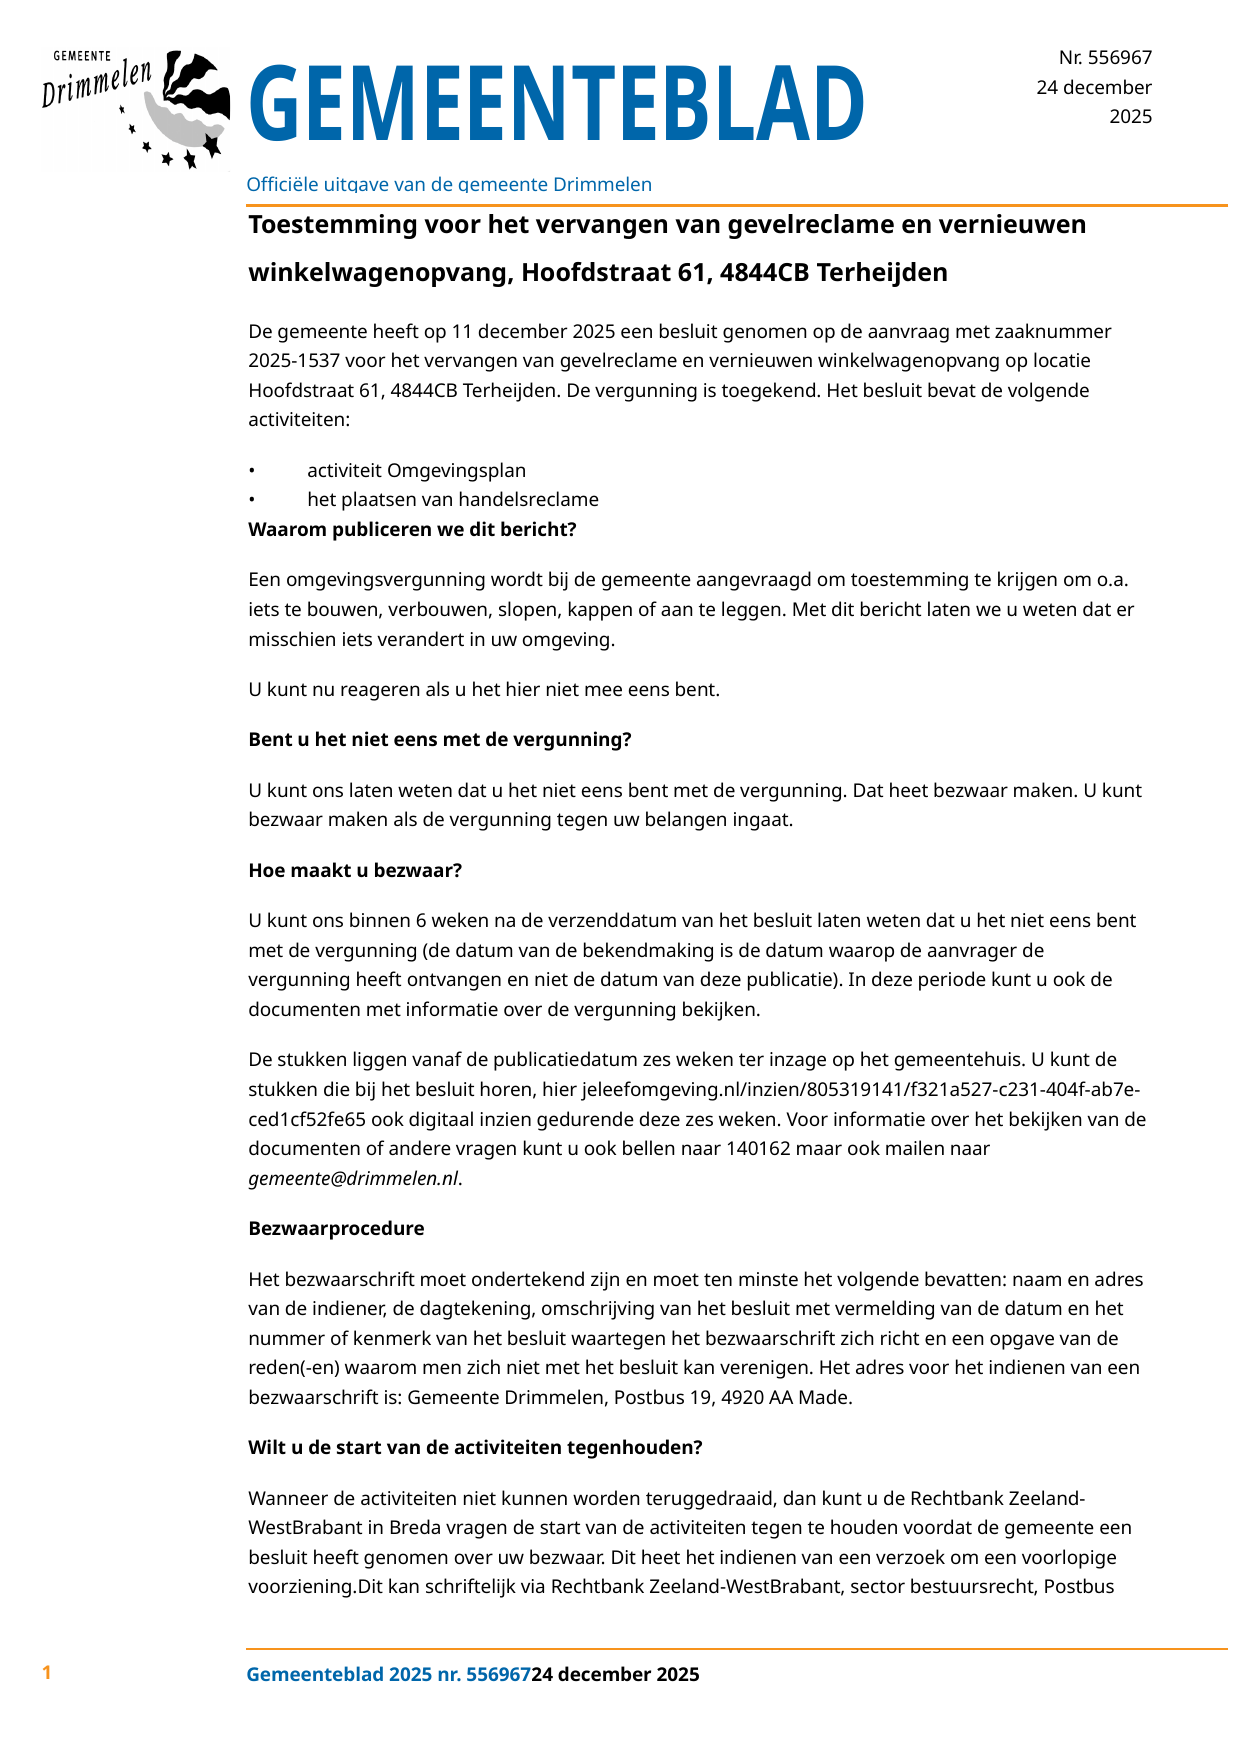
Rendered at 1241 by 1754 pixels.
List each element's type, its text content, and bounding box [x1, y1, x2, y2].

text U kunt ons laten weten dat u het niet eens bent met de vergunning. Dat heet bezwaar maken. U kunt bezwaar maken als de vergunning tegen uw belangen ingaat. [248, 777, 1152, 832]
text Een omgevingsvergunning wordt bij de gemeente aangevraagd om toestemming te krijgen om o.a. iets te bouwen, verbouwen, slopen, kappen of aan te leggen. Met dit bericht laten we u weten dat er misschien iets verandert in uw omgeving. [248, 567, 1152, 652]
text De gemeente heeft op 11 december 2025 een besluit genomen op de aanvraag met zaaknummer 2025-1537 voor het vervangen van gevelreclame en vernieuwen winkelwagenopvang op locatie Hoofdstraat 61, 4844CB Terheijden. De vergunning is toegekend. Het besluit bevat de volgende activiteiten: [248, 318, 1152, 432]
text De stukken liggen vanaf de publicatiedatum zes weken ter inzage op het gemeentehuis. U kunt de stukken die bij het besluit horen, hier jeleefomgeving.nl/inzien/805319141/f321a527-c231-404f-ab7e-ced1cf52fe65 ook digitaal inzien gedurende deze zes weken. Voor informatie over het bekijken van de documenten of andere vragen kunt u ook bellen naar 140162 maar ook mailen naar gemeente@drimmelen.nl. [248, 1047, 1152, 1191]
text Waarom publiceren we dit bericht? [248, 516, 1152, 542]
picture [41, 47, 231, 172]
text U kunt ons binnen 6 weken na de verzenddatum van het besluit laten weten dat u het niet eens bent met de vergunning (de datum van de bekendmaking is de datum waarop de aanvrager de vergunning heeft ontvangen en niet de datum van deze publicatie). In deze periode kunt u ook de documenten met informatie over de vergunning bekijken. [248, 907, 1152, 1022]
text Het bezwaarschrift moet ondertekend zijn en moet ten minste het volgende bevatten: naam en adres van de indiener, de dagtekening, omschrijving van het besluit met vermelding van de datum en het nummer of kenmerk van het besluit waartegen het bezwaarschrift zich richt en een opgave van de reden(-en) waarom men zich niet met het besluit kan verenigen. Het adres voor het indienen van een bezwaarschrift is: Gemeente Drimmelen, Postbus 19, 4920 AA Made. [248, 1266, 1152, 1410]
text Bent u het niet eens met de vergunning? [248, 727, 1152, 752]
text Bezwaarprocedure [248, 1215, 1152, 1241]
text Wilt u de start van de activiteiten tegenhouden? [248, 1434, 1152, 1460]
list het plaatsen van handelsreclame [248, 487, 1152, 512]
text Wanneer de activiteiten niet kunnen worden teruggedraaid, dan kunt u de Rechtbank Zeeland-WestBrabant in Breda vragen de start van de activiteiten tegen te houden voordat de gemeente een besluit heeft genomen over uw bezwaar. Dit heet het indienen van een verzoek om een voorlopige voorziening.Dit kan schriftelijk via Rechtbank Zeeland-WestBrabant, sector bestuursrecht, Postbus [248, 1485, 1152, 1599]
list activiteit Omgevingsplan [248, 457, 1152, 483]
text Toestemming voor het vervangen van gevelreclame en vernieuwen winkelwagenopvang, Hoofdstraat 61, 4844CB Terheijden [248, 207, 1152, 288]
text U kunt nu reageren als u het hier niet mee eens bent. [248, 676, 1152, 702]
text Hoe maakt u bezwaar? [248, 857, 1152, 883]
